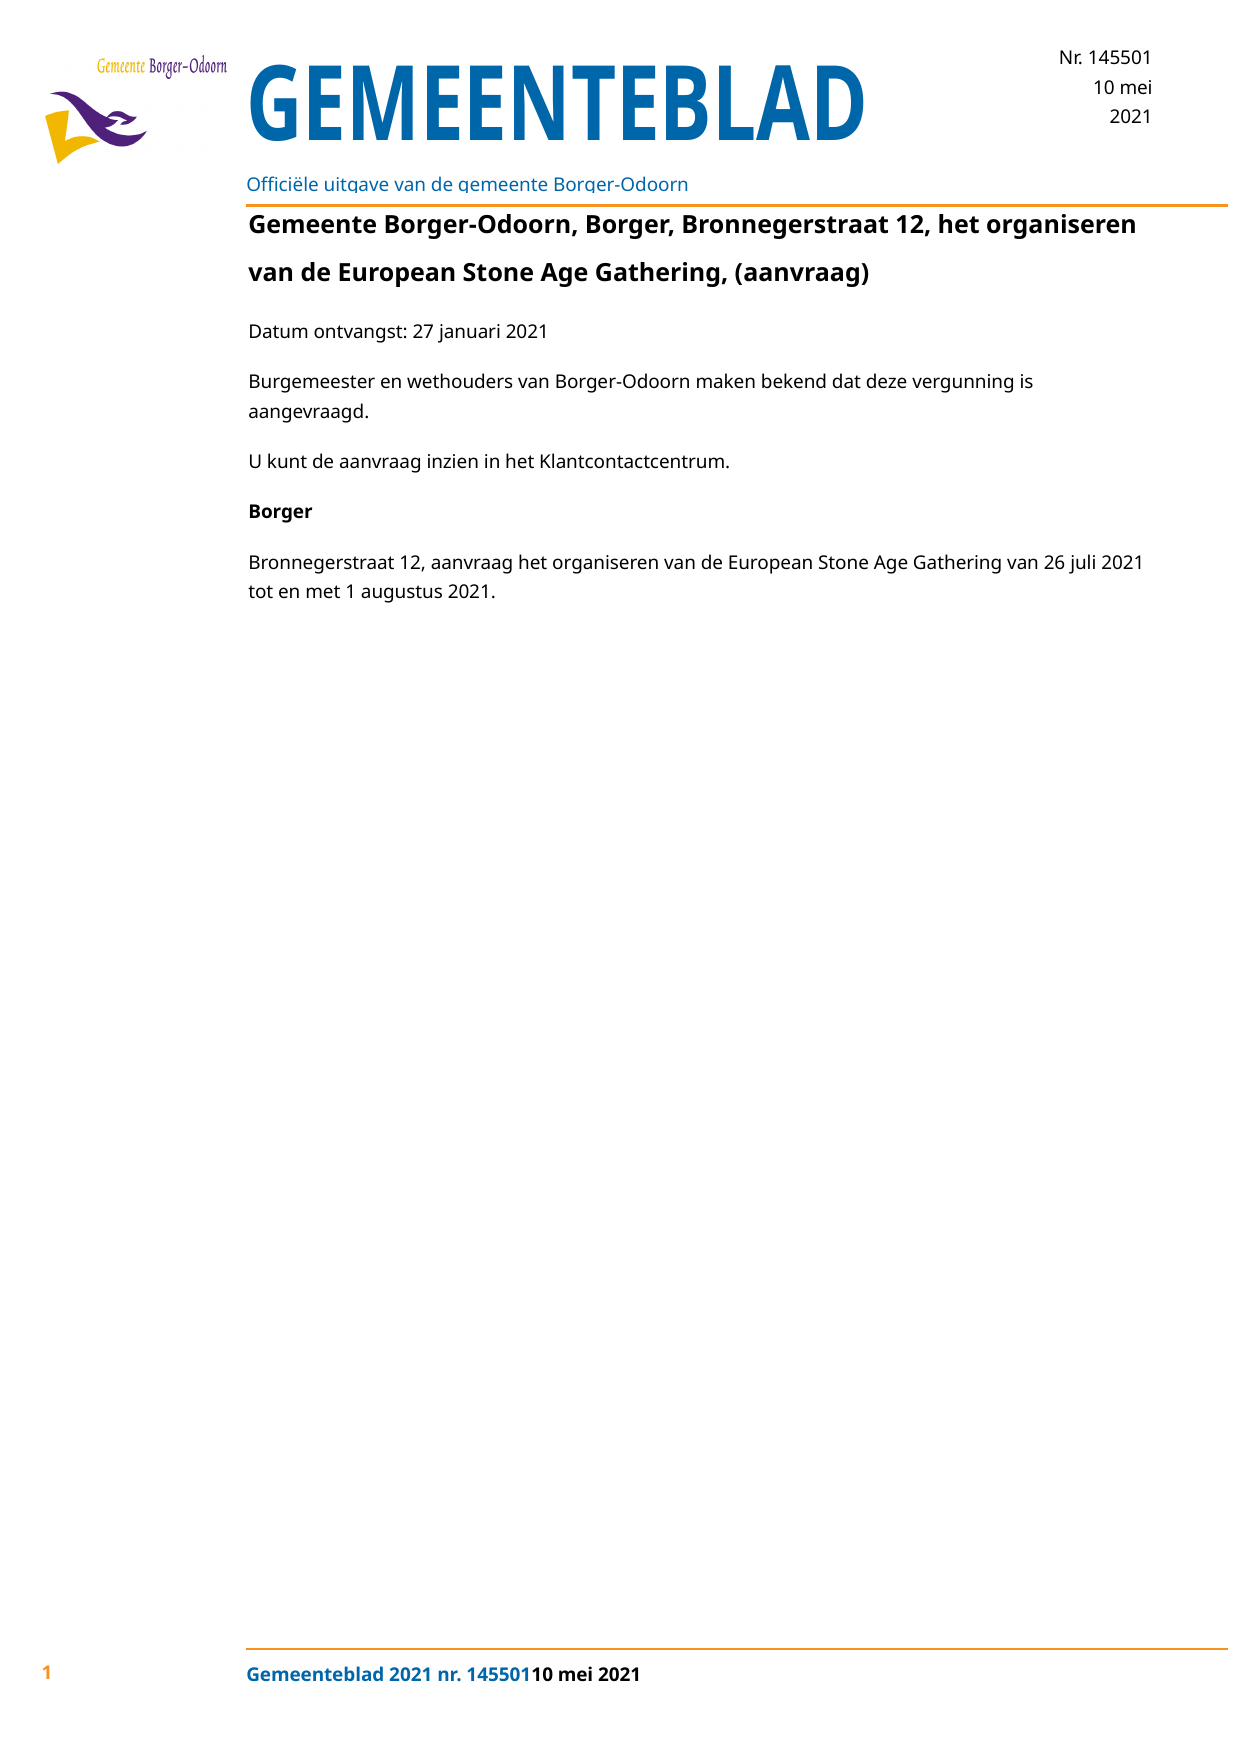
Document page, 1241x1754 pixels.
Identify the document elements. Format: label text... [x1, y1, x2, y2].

picture [41, 47, 231, 172]
text U kunt de aanvraag inzien in het Klantcontactcentrum. [248, 448, 1152, 474]
text Borger [248, 499, 1152, 524]
text Datum ontvangst: 27 januari 2021 [248, 318, 1152, 344]
text Gemeente Borger-Odoorn, Borger, Bronnegerstraat 12, het organiseren van de European Stone Age Gathering, (aanvraag) [248, 207, 1152, 288]
text Burgemeester en wethouders van Borger-Odoorn maken bekend dat deze vergunning is aangevraagd. [248, 368, 1152, 424]
text Bronnegerstraat 12, aanvraag het organiseren van de European Stone Age Gathering van 26 juli 2021 tot en met 1 augustus 2021. [248, 549, 1152, 604]
